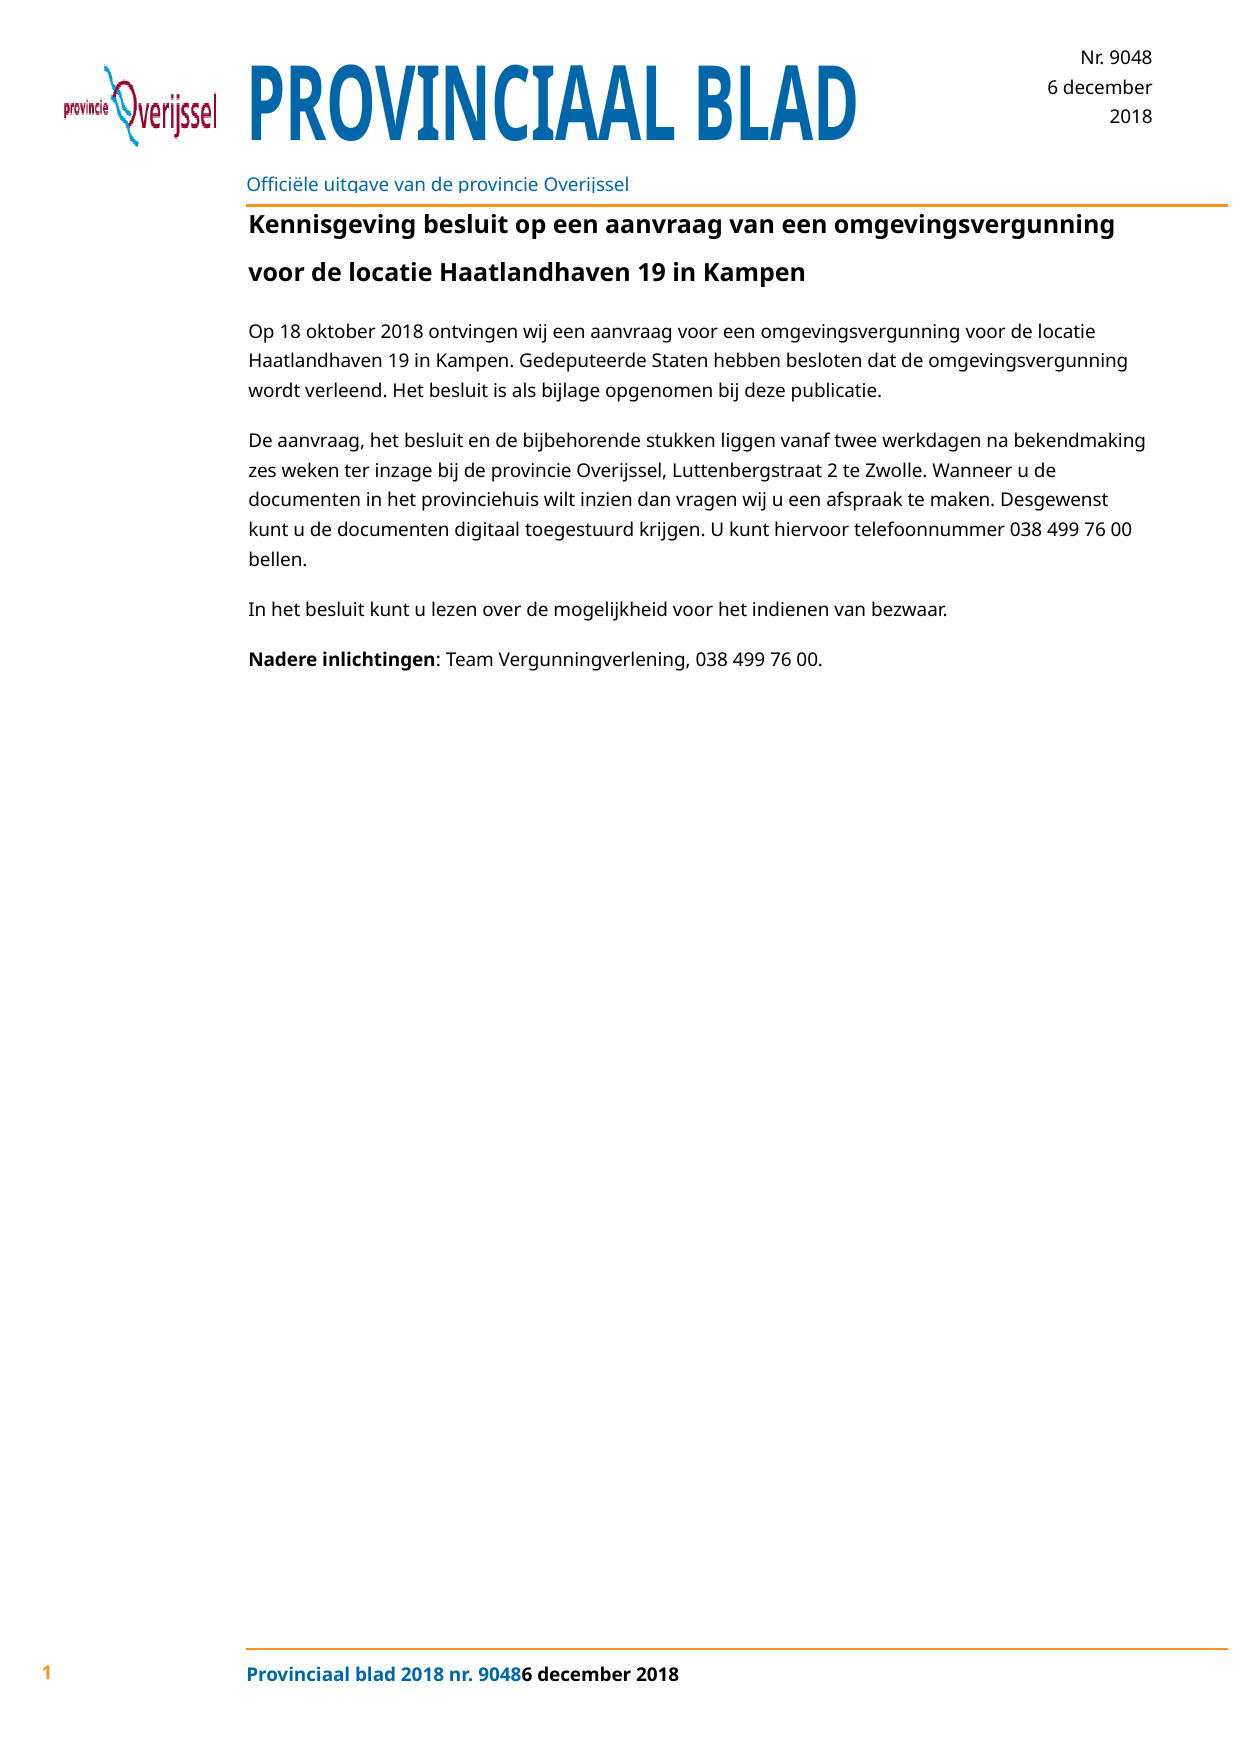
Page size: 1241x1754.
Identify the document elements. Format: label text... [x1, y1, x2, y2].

text Op 18 oktober 2018 ontvingen wij een aanvraag voor een omgevingsvergunning voor de locatie Haatlandhaven 19 in Kampen. Gedeputeerde Staten hebben besloten dat de omgevingsvergunning wordt verleend. Het besluit is als bijlage opgenomen bij deze publicatie. [248, 318, 1152, 403]
picture [41, 47, 231, 172]
text De aanvraag, het besluit en de bijbehorende stukken liggen vanaf twee werkdagen na bekendmaking zes weken ter inzage bij de provincie Overijssel, Luttenbergstraat 2 te Zwolle. Wanneer u de documenten in het provinciehuis wilt inzien dan vragen wij u een afspraak te maken. Desgewenst kunt u de documenten digitaal toegestuurd krijgen. U kunt hiervoor telefoonnummer 038 499 76 00 bellen. [248, 427, 1152, 572]
text In het besluit kunt u lezen over de mogelijkheid voor het indienen van bezwaar. [248, 596, 1152, 622]
text Kennisgeving besluit op een aanvraag van een omgevingsvergunning voor de locatie Haatlandhaven 19 in Kampen [248, 207, 1152, 288]
text Nadere inlichtingen: Team Vergunningverlening, 038 499 76 00. [248, 647, 1152, 672]
